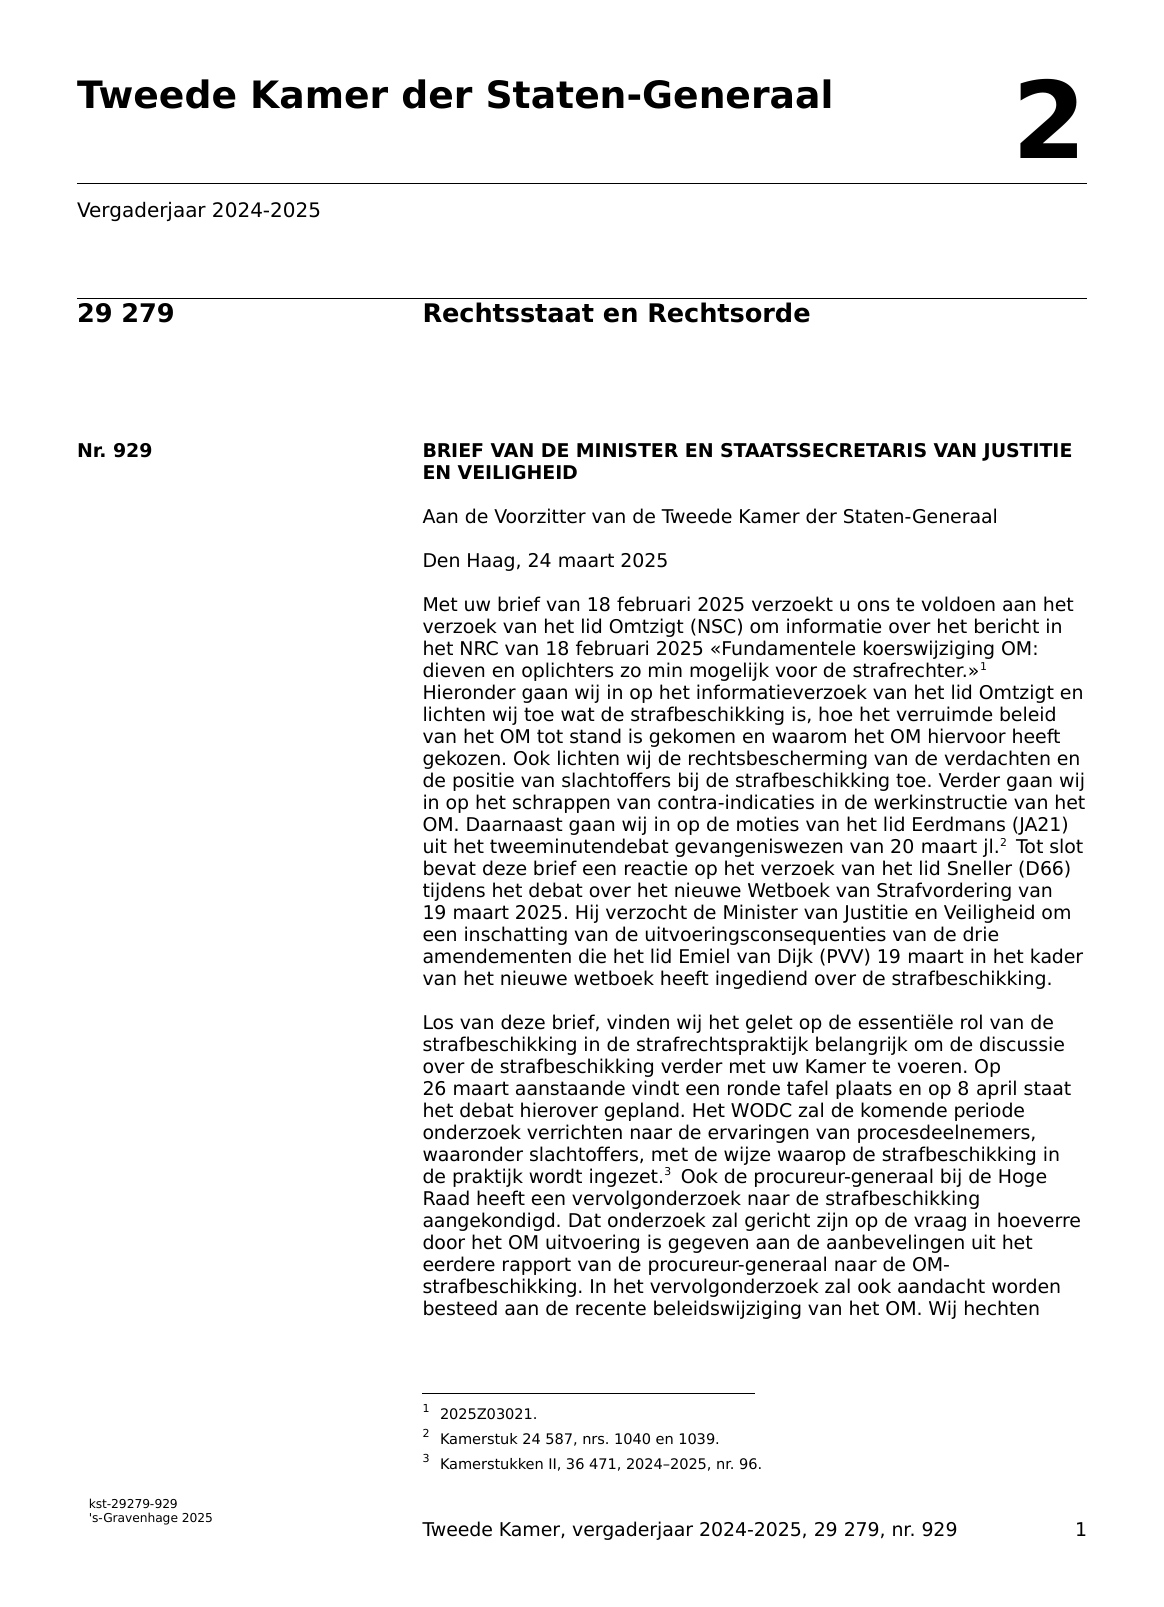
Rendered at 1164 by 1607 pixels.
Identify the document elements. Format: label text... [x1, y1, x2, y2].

subtitle 29 279 Rechtsstaat en Rechtsorde [77, 299, 1087, 329]
text Los van deze brief, vinden wij het gelet op de essentiële rol van de strafbeschikking in de strafrechtspraktijk belangrijk om de discussie over de strafbeschikking verder met uw Kamer te voeren. Op 26 maart aanstaande vindt een ronde tafel plaats en op 8 april staat het debat hierover gepland. Het WODC zal de komende periode onderzoek verrichten naar de ervaringen van procesdeelnemers, waaronder slachtoffers, met de wijze waarop de strafbeschikking in de praktijk wordt ingezet. Ook de procureur-generaal bij de Hoge Raad heeft een vervolgonderzoek naar de strafbeschikking aangekondigd. Dat onderzoek zal gericht zijn op de vraag in hoeverre door het OM uitvoering is gegeven aan de aanbevelingen uit het eerdere rapport van de procureur-generaal naar de OM-strafbeschikking. In het vervolgonderzoek zal ook aandacht worden besteed aan de recente beleidswijziging van het OM. Wij hechten [422, 1012, 1087, 1320]
table_header Tweede Kamer der Staten-Generaal [77, 59, 886, 183]
subtitle Nr. 929 BRIEF VAN DE MINISTER EN STAATSSECRETARIS VAN JUSTITIE EN VEILIGHEID [77, 440, 1087, 484]
table_cell Vergaderjaar 2024-2025 [77, 184, 1087, 298]
text kst-29279-929 [88, 1497, 323, 1511]
table_header 2 [886, 59, 1087, 183]
text 's-Gravenhage 2025 [88, 1511, 323, 1525]
text Kamerstuk 24 587, nrs. 1040 en 1039. [422, 1427, 1087, 1449]
text 2025Z03021. [422, 1402, 1087, 1424]
text Met uw brief van 18 februari 2025 verzoekt u ons te voldoen aan het verzoek van het lid Omtzigt (NSC) om informatie over het bericht in het NRC van 18 februari 2025 «Fundamentele koerswijziging OM: dieven en oplichters zo min mogelijk voor de strafrechter.» Hieronder gaan wij in op het informatieverzoek van het lid Omtzigt en lichten wij toe wat de strafbeschikking is, hoe het verruimde beleid van het OM tot stand is gekomen en waarom het OM hiervoor heeft gekozen. Ook lichten wij de rechtsbescherming van de verdachten en de positie van slachtoffers bij de strafbeschikking toe. Verder gaan wij in op het schrappen van contra-indicaties in de werkinstructie van het OM. Daarnaast gaan wij in op de moties van het lid Eerdmans (JA21) uit het tweeminutendebat gevangeniswezen van 20 maart jl. Tot slot bevat deze brief een reactie op het verzoek van het lid Sneller (D66) tijdens het debat over het nieuwe Wetboek van Strafvordering van 19 maart 2025. Hij verzocht de Minister van Justitie en Veiligheid om een inschatting van de uitvoeringsconsequenties van de drie amendementen die het lid Emiel van Dijk (PVV) 19 maart in het kader van het nieuwe wetboek heeft ingediend over de strafbeschikking. [422, 594, 1087, 990]
text Kamerstukken II, 36 471, 2024–2025, nr. 96. [422, 1452, 1087, 1474]
text Aan de Voorzitter van de Tweede Kamer der Staten-Generaal [422, 506, 1087, 528]
text Den Haag, 24 maart 2025 [422, 550, 1087, 572]
